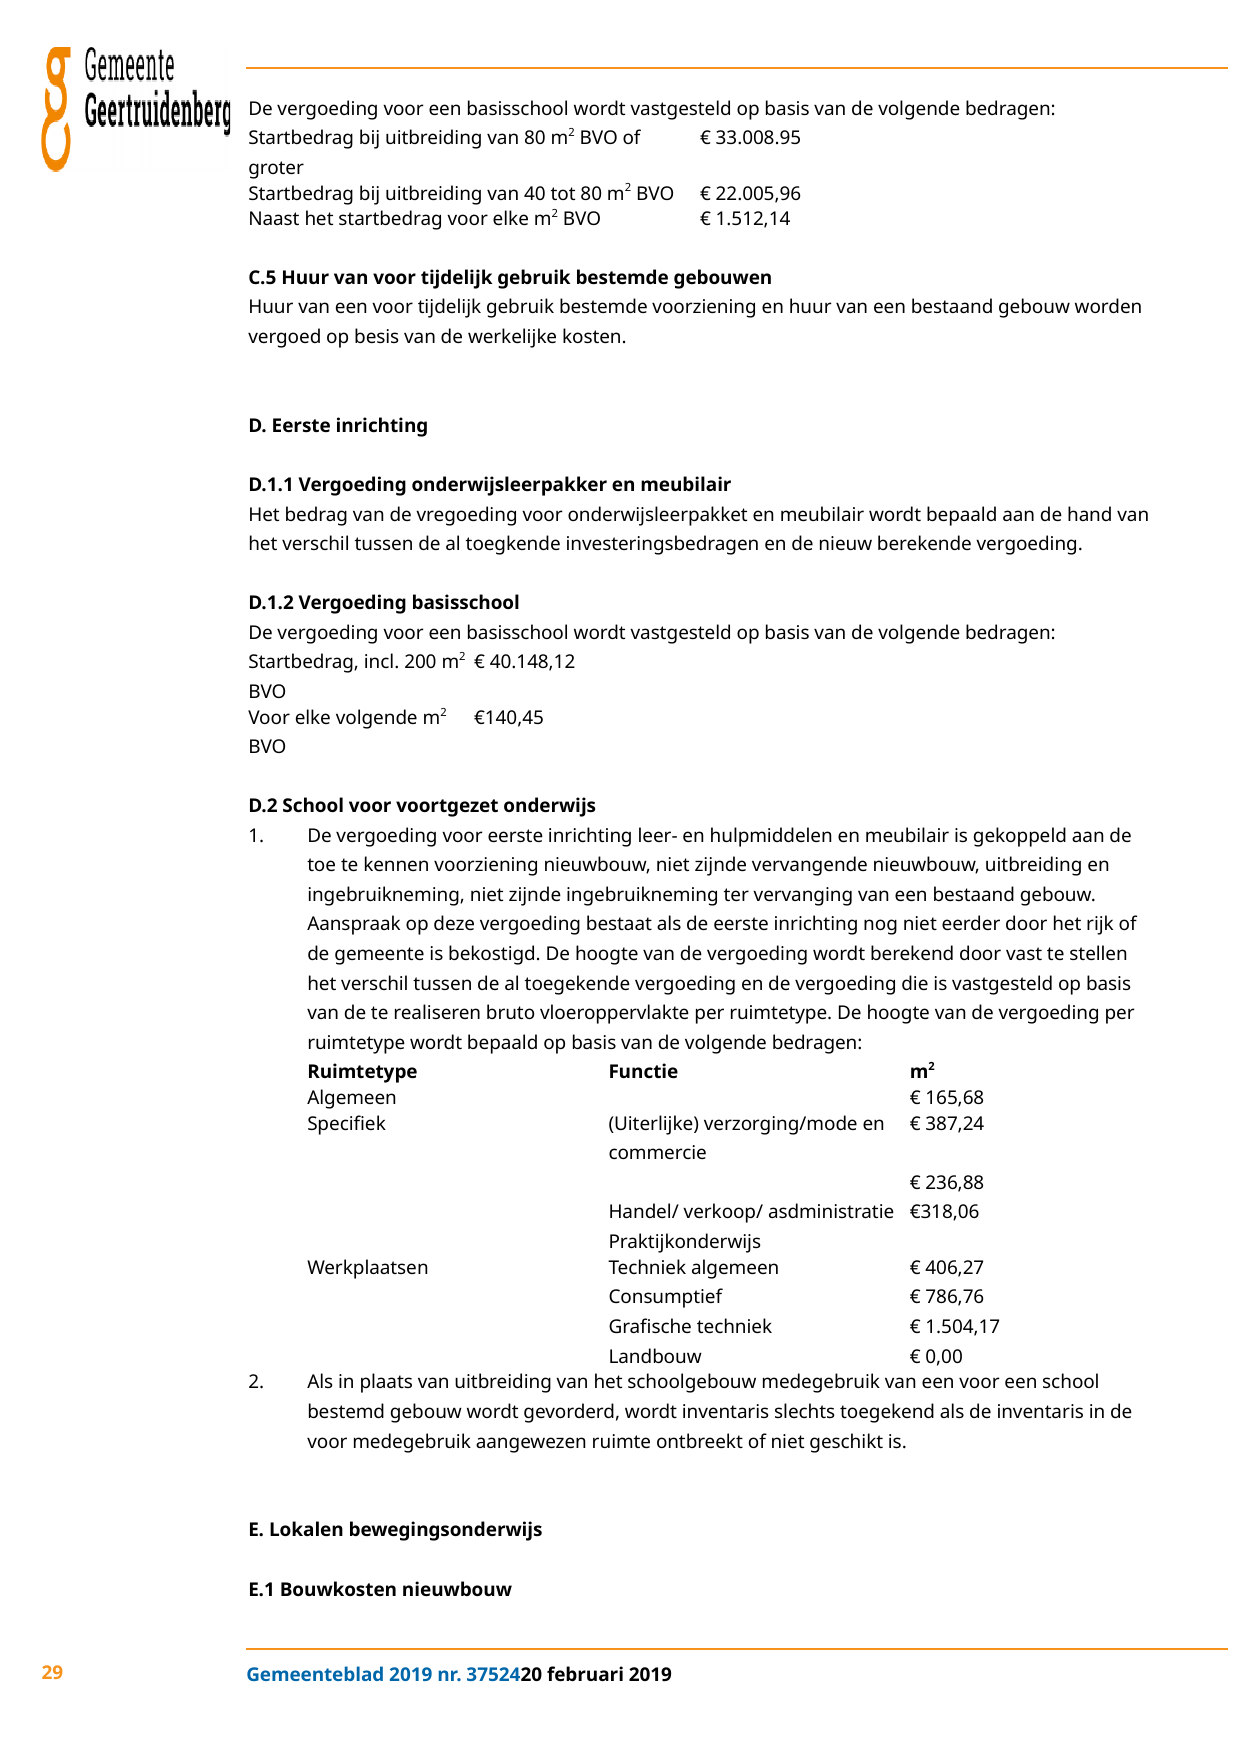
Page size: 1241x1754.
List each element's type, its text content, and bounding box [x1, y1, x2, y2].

table_cell € 387,24 € 236,88 €318,06 [910, 1110, 1211, 1254]
table_cell €140,45 [474, 704, 700, 759]
text D.1.1 Vergoeding onderwijsleerpakker en meubilair [248, 471, 1152, 497]
table_header Functie [608, 1059, 909, 1084]
text E.1 Bouwkosten nieuwbouw [248, 1576, 1152, 1601]
table_cell € 406,27 € 786,76 € 1.504,17 € 0,00 [910, 1254, 1211, 1368]
text D.2 School voor voortgezet onderwijs [248, 792, 1152, 818]
table_cell [608, 1084, 909, 1110]
table_header Startbedrag, incl. 200 m2 BVO [248, 649, 474, 704]
table_cell Werkplaatsen [307, 1254, 608, 1368]
table_cell € 22.005,96 [700, 180, 1152, 206]
text Huur van een voor tijdelijk gebruik bestemde voorziening en huur van een bestaand gebouw worden vergoed op besis van de werkelijke kosten. [248, 294, 1152, 349]
table_cell € 165,68 [910, 1084, 1211, 1110]
picture [41, 47, 231, 172]
table_cell Naast het startbedrag voor elke m2 BVO [248, 206, 700, 231]
table_header Startbedrag bij uitbreiding van 80 m2 BVO of groter [248, 125, 700, 180]
list Als in plaats van uitbreiding van het schoolgebouw medegebruik van een voor een school bestemd gebouw wordt gevorderd, wordt inventaris slechts toegekend als de inventaris in de voor medegebruik aangewezen ruimte ontbreekt of niet geschikt is. [248, 1369, 1152, 1453]
text De vergoeding voor een basisschool wordt vastgesteld op basis van de volgende bedragen: [248, 95, 1152, 121]
text C.5 Huur van voor tijdelijk gebruik bestemde gebouwen [248, 264, 1152, 290]
table_cell Specifiek [307, 1110, 608, 1254]
text D.1.2 Vergoeding basisschool [248, 589, 1152, 615]
table_header € 33.008.95 [700, 125, 1152, 180]
list De vergoeding voor eerste inrichting leer- en hulpmiddelen en meubilair is gekoppeld aan de toe te kennen voorziening nieuwbouw, niet zijnde vervangende nieuwbouw, uitbreiding en ingebruikneming, niet zijnde ingebruikneming ter vervanging van een bestaand gebouw. Aanspraak op deze vergoeding bestaat als de eerste inrichting nog niet eerder door het rijk of de gemeente is bekostigd. De hoogte van de vergoeding wordt berekend door vast te stellen het verschil tussen de al toegekende vergoeding en de vergoeding die is vastgesteld op basis van de te realiseren bruto vloeroppervlakte per ruimtetype. De hoogte van de vergoeding per ruimtetype wordt bepaald op basis van de volgende bedragen: [248, 822, 1152, 1054]
table_cell € 1.512,14 [700, 206, 1152, 231]
text E. Lokalen bewegingsonderwijs [248, 1517, 1152, 1542]
text De vergoeding voor een basisschool wordt vastgesteld op basis van de volgende bedragen: [248, 619, 1152, 645]
table_header Ruimtetype [307, 1059, 608, 1084]
table_cell Algemeen [307, 1084, 608, 1110]
table_header m2 [910, 1059, 1211, 1084]
table_cell Voor elke volgende m2 BVO [248, 704, 474, 759]
table_cell Techniek algemeen Consumptief Grafische techniek Landbouw [608, 1254, 909, 1368]
table_cell Startbedrag bij uitbreiding van 40 tot 80 m2 BVO [248, 180, 700, 206]
table_cell (Uiterlijke) verzorging/mode en commercie Handel/ verkoop/ asdministratie Praktijkonderwijs [608, 1110, 909, 1254]
text Het bedrag van de vregoeding voor onderwijsleerpakket en meubilair wordt bepaald aan de hand van het verschil tussen de al toegkende investeringsbedragen en de nieuw berekende vergoeding. [248, 501, 1152, 556]
table_header € 40.148,12 [474, 649, 700, 704]
text D. Eerste inrichting [248, 412, 1152, 438]
